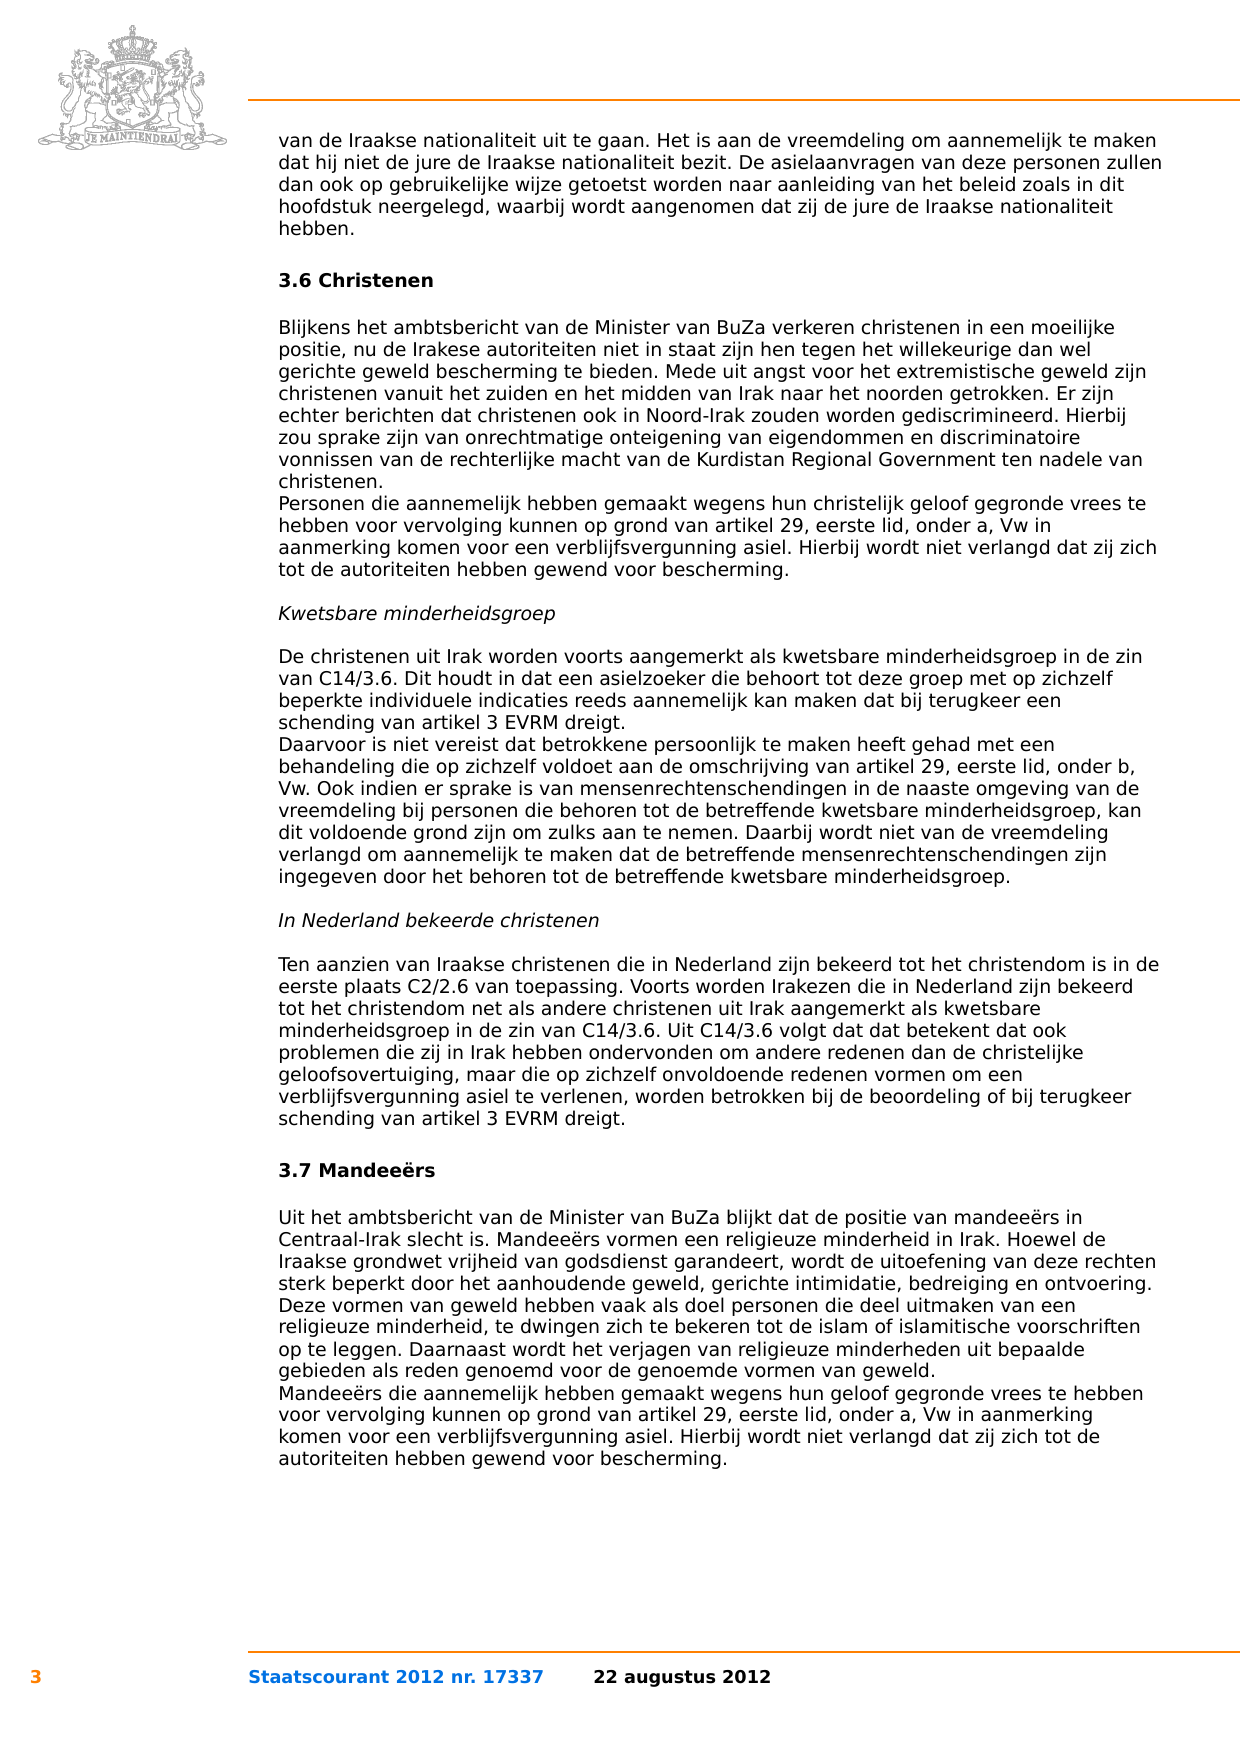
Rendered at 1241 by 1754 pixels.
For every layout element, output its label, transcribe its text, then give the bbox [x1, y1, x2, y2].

text Personen die aannemelijk hebben gemaakt wegens hun christelijk geloof gegronde vrees te hebben voor vervolging kunnen op grond van artikel 29, eerste lid, onder a, Vw in aanmerking komen voor een verblijfsvergunning asiel. Hierbij wordt niet verlangd dat zij zich tot de autoriteiten hebben gewend voor bescherming. [278, 493, 1163, 581]
text Daarvoor is niet vereist dat betrokkene persoonlijk te maken heeft gehad met een behandeling die op zichzelf voldoet aan de omschrijving van artikel 29, eerste lid, onder b, Vw. Ook indien er sprake is van mensenrechtenschendingen in de naaste omgeving van de vreemdeling bij personen die behoren tot de betreffende kwetsbare minderheidsgroep, kan dit voldoende grond zijn om zulks aan te nemen. Daarbij wordt niet van de vreemdeling verlangd om aannemelijk te maken dat de betreffende mensenrechtenschendingen zijn ingegeven door het behoren tot de betreffende kwetsbare minderheidsgroep. [278, 734, 1163, 888]
text Blijkens het ambtsbericht van de Minister van BuZa verkeren christenen in een moeilijke positie, nu de Irakese autoriteiten niet in staat zijn hen tegen het willekeurige dan wel gerichte geweld bescherming te bieden. Mede uit angst voor het extremistische geweld zijn christenen vanuit het zuiden en het midden van Irak naar het noorden getrokken. Er zijn echter berichten dat christenen ook in Noord-Irak zouden worden gediscrimineerd. Hierbij zou sprake zijn van onrechtmatige onteigening van eigendommen en discriminatoire vonnissen van de rechterlijke macht van de Kurdistan Regional Government ten nadele van christenen. [278, 317, 1163, 493]
picture [38, 25, 227, 150]
text Ten aanzien van Iraakse christenen die in Nederland zijn bekeerd tot het christendom is in de eerste plaats C2/2.6 van toepassing. Voorts worden Irakezen die in Nederland zijn bekeerd tot het christendom net als andere christenen uit Irak aangemerkt als kwetsbare minderheidsgroep in de zin van C14/3.6. Uit C14/3.6 volgt dat dat betekent dat ook problemen die zij in Irak hebben ondervonden om andere redenen dan de christelijke geloofsovertuiging, maar die op zichzelf onvoldoende redenen vormen om een verblijfsvergunning asiel te verlenen, worden betrokken bij de beoordeling of bij terugkeer schending van artikel 3 EVRM dreigt. [278, 954, 1163, 1129]
subtitle In Nederland bekeerde christenen [278, 910, 1163, 932]
subtitle Kwetsbare minderheidsgroep [278, 602, 1163, 624]
text Mandeeërs die aannemelijk hebben gemaakt wegens hun geloof gegronde vrees te hebben voor vervolging kunnen op grond van artikel 29, eerste lid, onder a, Vw in aanmerking komen voor een verblijfsvergunning asiel. Hierbij wordt niet verlangd dat zij zich tot de autoriteiten hebben gewend voor bescherming. [278, 1382, 1163, 1470]
text van de Iraakse nationaliteit uit te gaan. Het is aan de vreemdeling om aannemelijk te maken dat hij niet de jure de Iraakse nationaliteit bezit. De asielaanvragen van deze personen zullen dan ook op gebruikelijke wijze getoetst worden naar aanleiding van het beleid zoals in dit hoofdstuk neergelegd, waarbij wordt aangenomen dat zij de jure de Iraakse nationaliteit hebben. [278, 130, 1163, 240]
subtitle 3.7 Mandeeërs [278, 1159, 1163, 1182]
subtitle 3.6 Christenen [278, 270, 1163, 292]
text De christenen uit Irak worden voorts aangemerkt als kwetsbare minderheidsgroep in de zin van C14/3.6. Dit houdt in dat een asielzoeker die behoort tot deze groep met op zichzelf beperkte individuele indicaties reeds aannemelijk kan maken dat bij terugkeer een schending van artikel 3 EVRM dreigt. [278, 646, 1163, 734]
text Uit het ambtsbericht van de Minister van BuZa blijkt dat de positie van mandeeërs in Centraal-Irak slecht is. Mandeeërs vormen een religieuze minderheid in Irak. Hoewel de Iraakse grondwet vrijheid van godsdienst garandeert, wordt de uitoefening van deze rechten sterk beperkt door het aanhoudende geweld, gerichte intimidatie, bedreiging en ontvoering. Deze vormen van geweld hebben vaak als doel personen die deel uitmaken van een religieuze minderheid, te dwingen zich te bekeren tot de islam of islamitische voorschriften op te leggen. Daarnaast wordt het verjagen van religieuze minderheden uit bepaalde gebieden als reden genoemd voor de genoemde vormen van geweld. [278, 1207, 1163, 1382]
